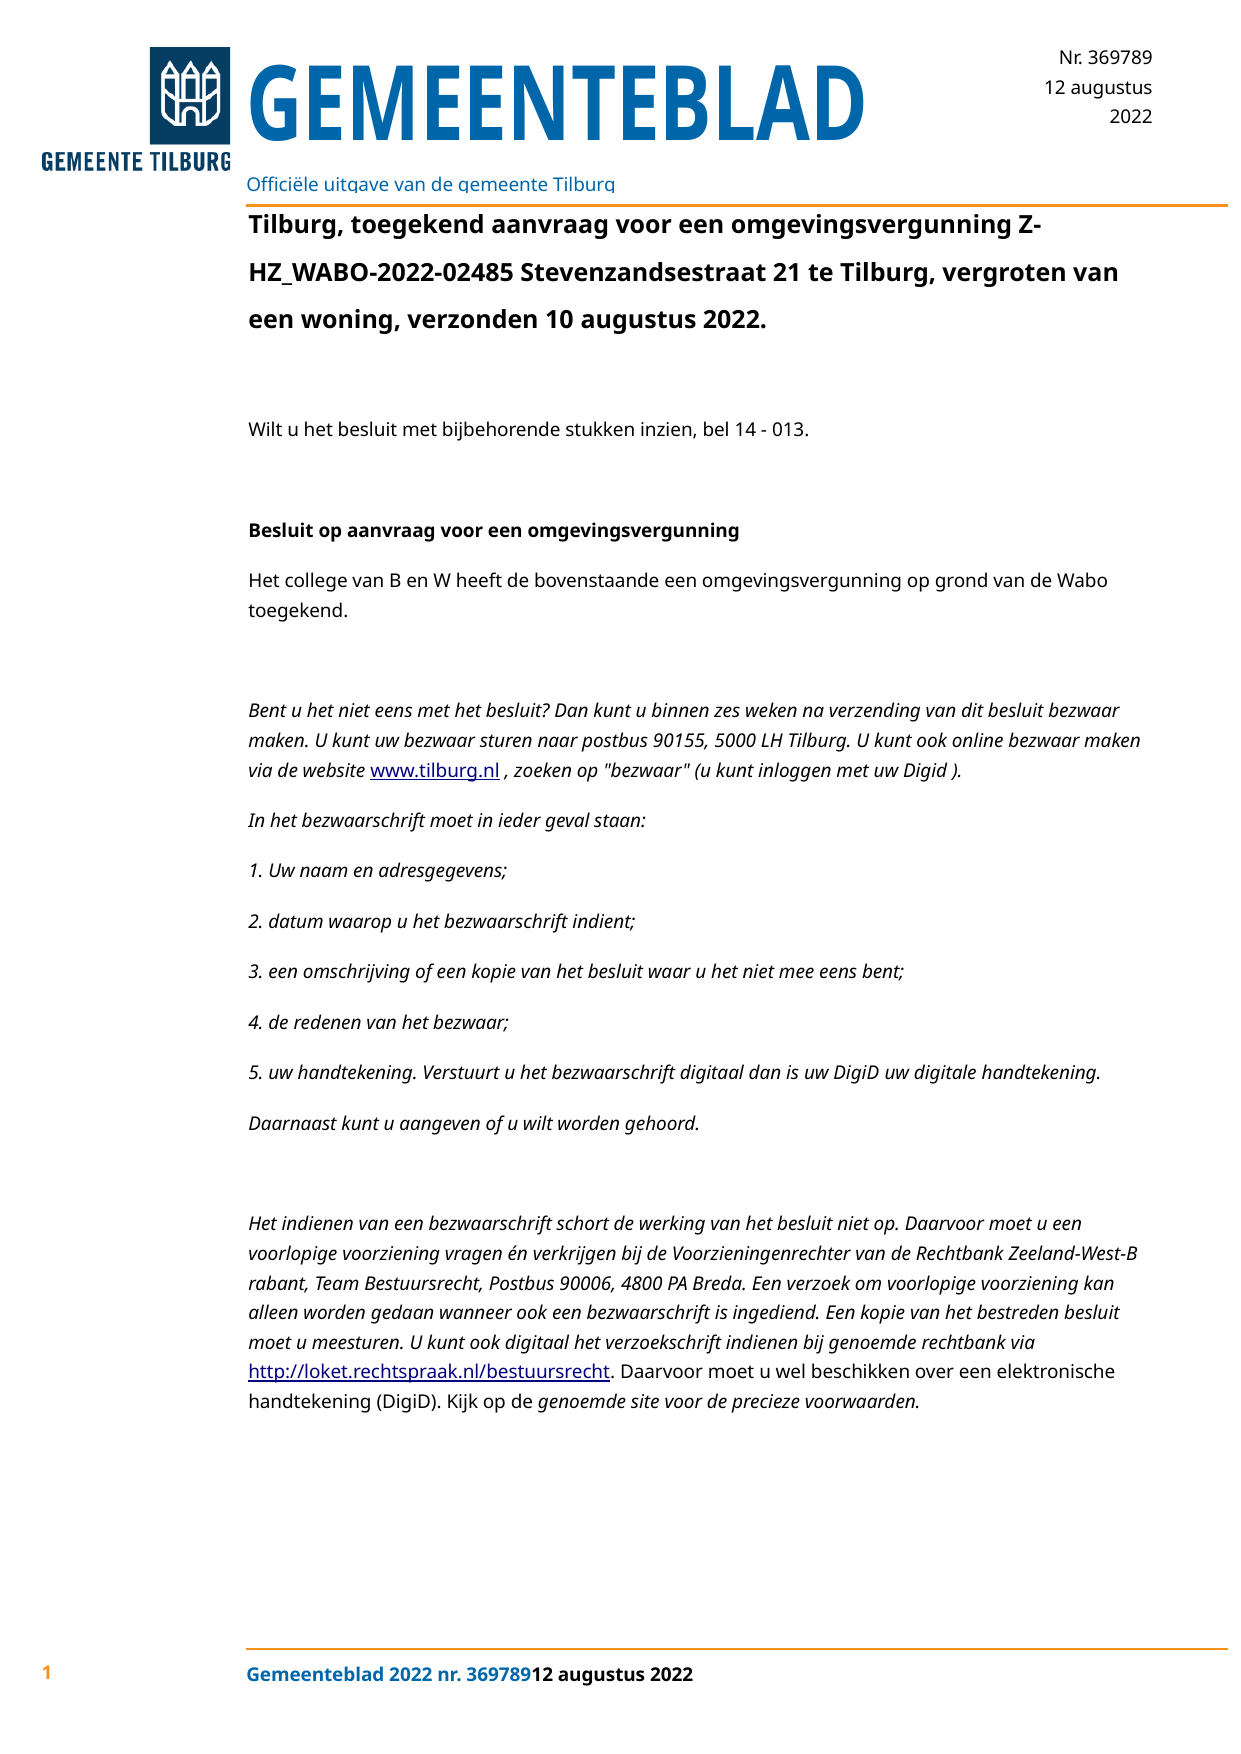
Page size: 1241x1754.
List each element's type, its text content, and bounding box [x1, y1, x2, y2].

text Bent u het niet eens met het besluit? Dan kunt u binnen zes weken na verzending van dit besluit bezwaar maken. U kunt uw bezwaar sturen naar postbus 90155, 5000 LH Tilburg. U kunt ook online bezwaar maken via de website www.tilburg.nl , zoeken op "bezwaar" (u kunt inloggen met uw Digid ). [248, 698, 1152, 782]
text 5. uw handtekening. Verstuurt u het bezwaarschrift digitaal dan is uw DigiD uw digitale handtekening. [248, 1059, 1152, 1085]
text Tilburg, toegekend aanvraag voor een omgevingsvergunning Z-HZ_WABO-2022-02485 Stevenzandsestraat 21 te Tilburg, vergroten van een woning, verzonden 10 augustus 2022. [248, 207, 1152, 336]
text 4. de redenen van het bezwaar; [248, 1009, 1152, 1034]
text Besluit op aanvraag voor een omgevingsvergunning [248, 517, 1152, 542]
picture [41, 47, 231, 172]
text Wilt u het besluit met bijbehorende stukken inzien, bel 14 - 013. [248, 416, 1152, 442]
text 1. Uw naam en adresgegevens; [248, 858, 1152, 883]
text 3. een omschrijving of een kopie van het besluit waar u het niet mee eens bent; [248, 958, 1152, 984]
text Daarnaast kunt u aangeven of u wilt worden gehoord. [248, 1110, 1152, 1135]
text 2. datum waarop u het bezwaarschrift indient; [248, 908, 1152, 934]
text Het indienen van een bezwaarschrift schort de werking van het besluit niet op. Daarvoor moet u een voorlopige voorziening vragen én verkrijgen bij de Voorzieningenrechter van de Rechtbank Zeeland-West-B rabant, Team Bestuursrecht, Postbus 90006, 4800 PA Breda. Een verzoek om voorlopige voorziening kan alleen worden gedaan wanneer ook een bezwaarschrift is ingediend. Een kopie van het bestreden besluit moet u meesturen. U kunt ook digitaal het verzoekschrift indienen bij genoemde rechtbank via http://loket.rechtspraak.nl/bestuursrecht. Daarvoor moet u wel beschikken over een elektronische handtekening (DigiD). Kijk op de genoemde site voor de precieze voorwaarden. [248, 1211, 1152, 1414]
text Het college van B en W heeft de bovenstaande een omgevingsvergunning op grond van de Wabo toegekend. [248, 567, 1152, 622]
text In het bezwaarschrift moet in ieder geval staan: [248, 807, 1152, 833]
